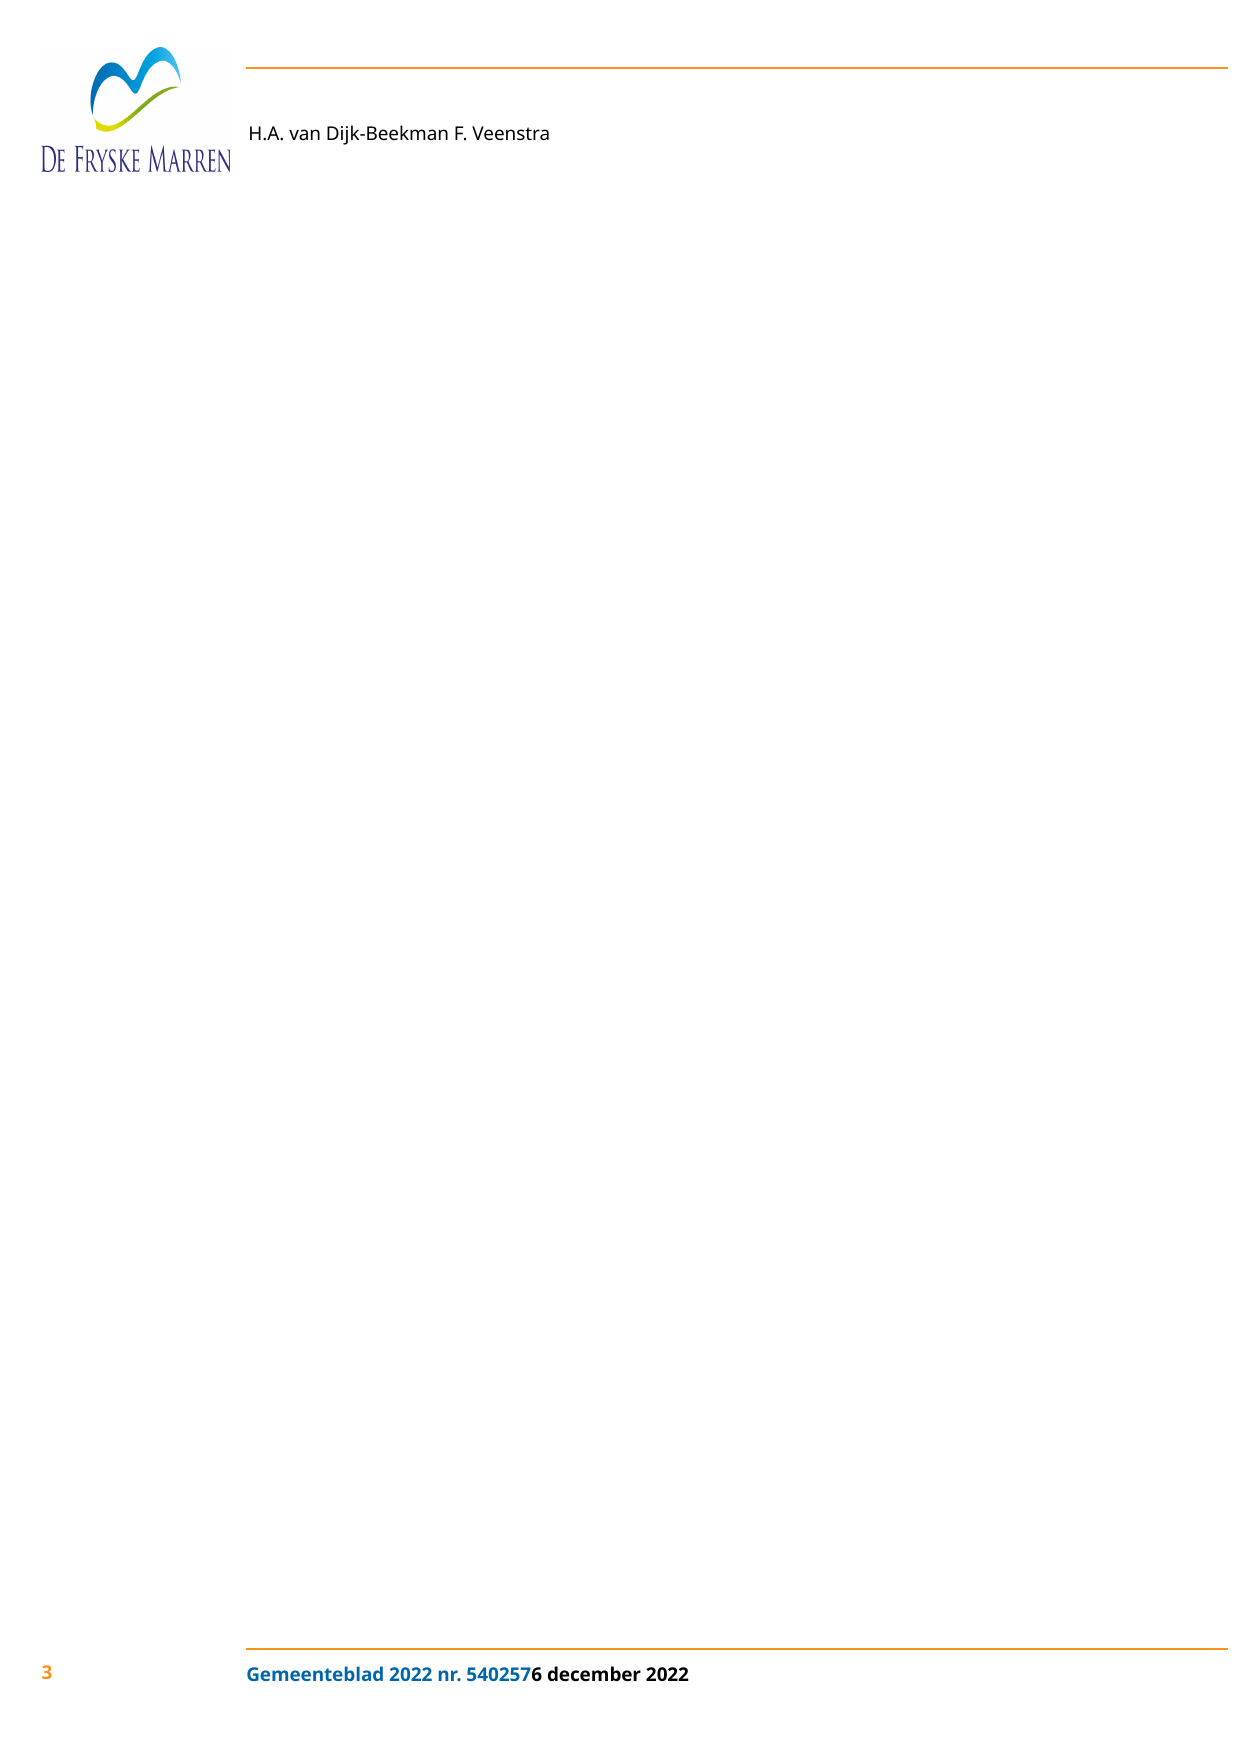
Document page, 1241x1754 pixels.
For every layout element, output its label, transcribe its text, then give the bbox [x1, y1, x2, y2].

text H.A. van Dijk-Beekman F. Veenstra [248, 121, 1152, 146]
picture [41, 47, 231, 172]
